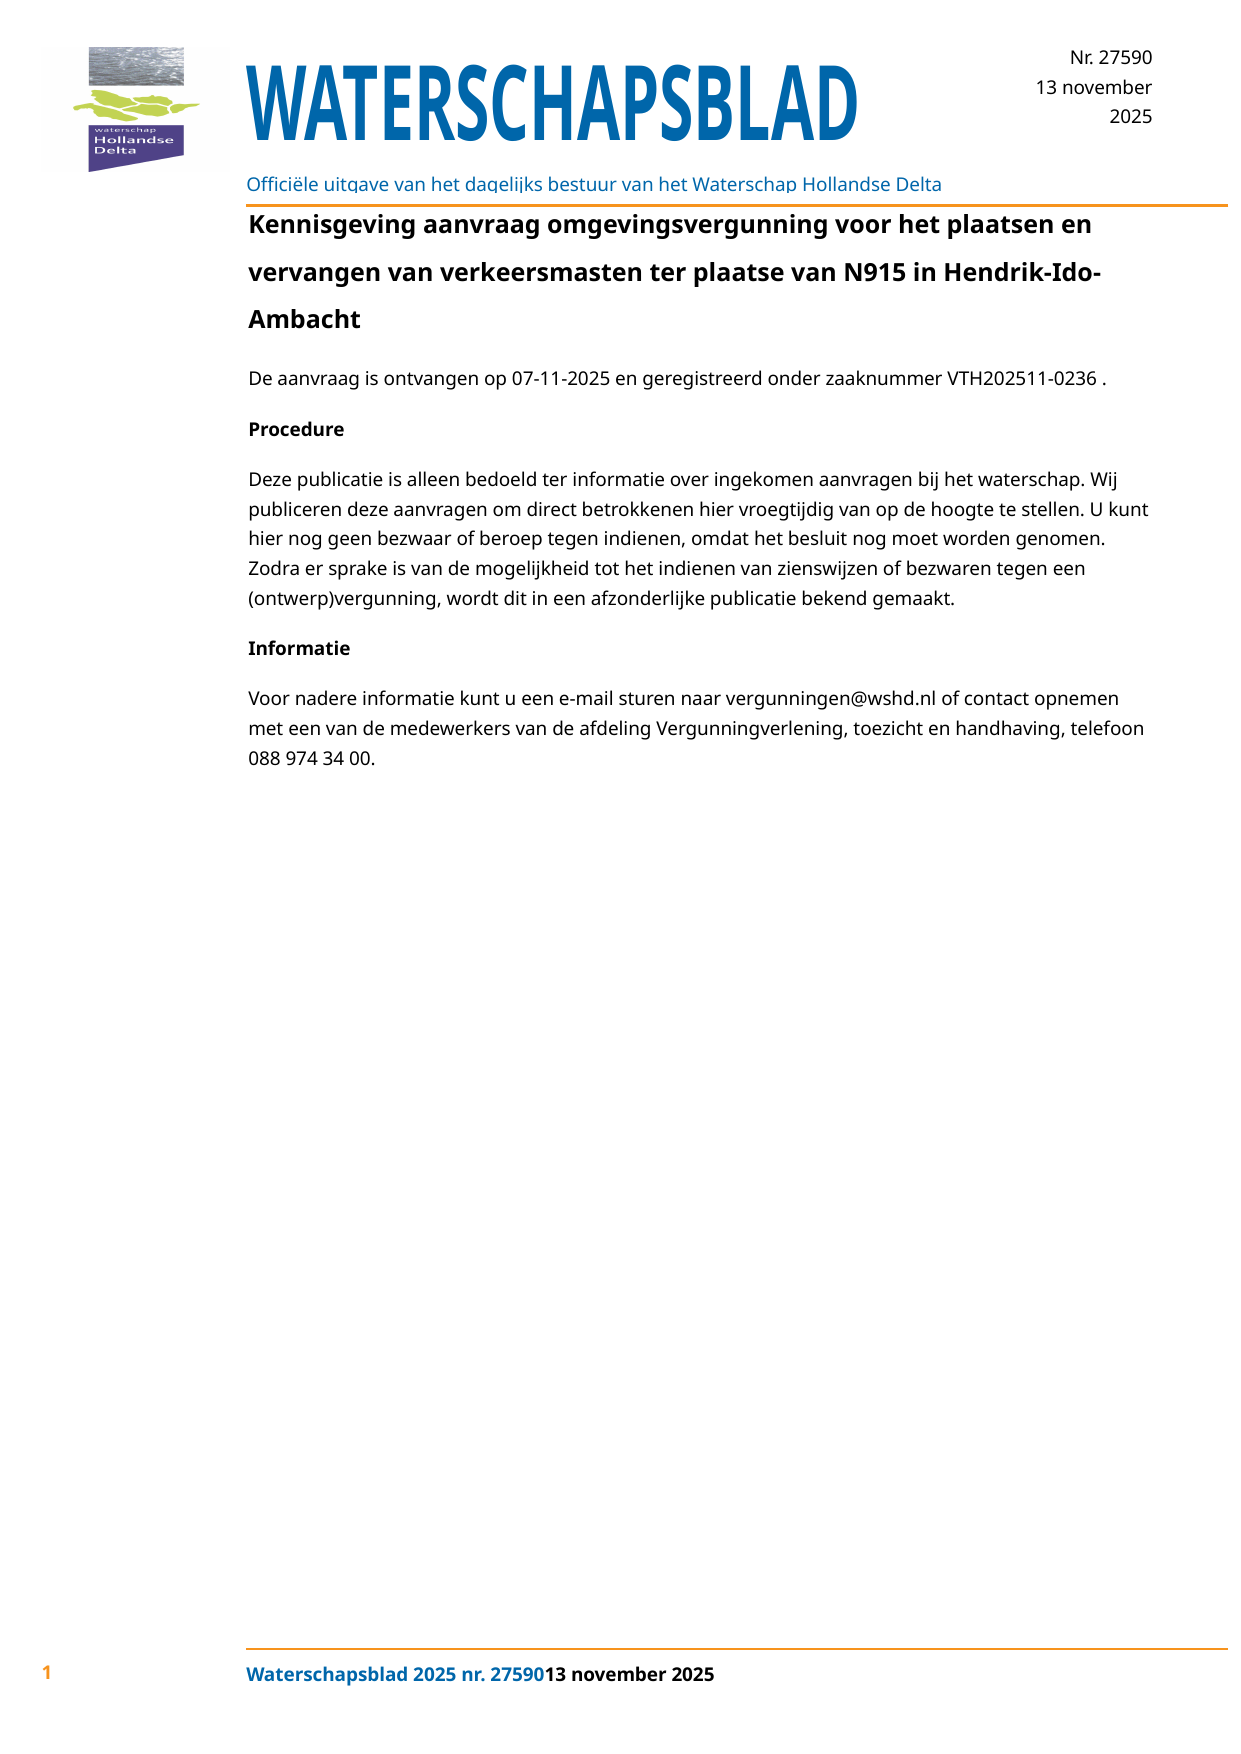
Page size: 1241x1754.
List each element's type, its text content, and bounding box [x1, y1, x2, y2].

text Kennisgeving aanvraag omgevingsvergunning voor het plaatsen en vervangen van verkeersmasten ter plaatse van N915 in Hendrik-Ido-Ambacht [248, 207, 1152, 336]
text Informatie [248, 635, 1152, 661]
picture [41, 47, 231, 172]
text Deze publicatie is alleen bedoeld ter informatie over ingekomen aanvragen bij het waterschap. Wij publiceren deze aanvragen om direct betrokkenen hier vroegtijdig van op de hoogte te stellen. U kunt hier nog geen bezwaar of beroep tegen indienen, omdat het besluit nog moet worden genomen. Zodra er sprake is van de mogelijkheid tot het indienen van zienswijzen of bezwaren tegen een (ontwerp)vergunning, wordt dit in een afzonderlijke publicatie bekend gemaakt. [248, 466, 1152, 610]
text Procedure [248, 416, 1152, 442]
text De aanvraag is ontvangen op 07-11-2025 en geregistreerd onder zaaknummer VTH202511-0236 . [248, 366, 1152, 391]
text Voor nadere informatie kunt u een e-mail sturen naar vergunningen@wshd.nl of contact opnemen met een van de medewerkers van de afdeling Vergunningverlening, toezicht en handhaving, telefoon 088 974 34 00. [248, 686, 1152, 770]
